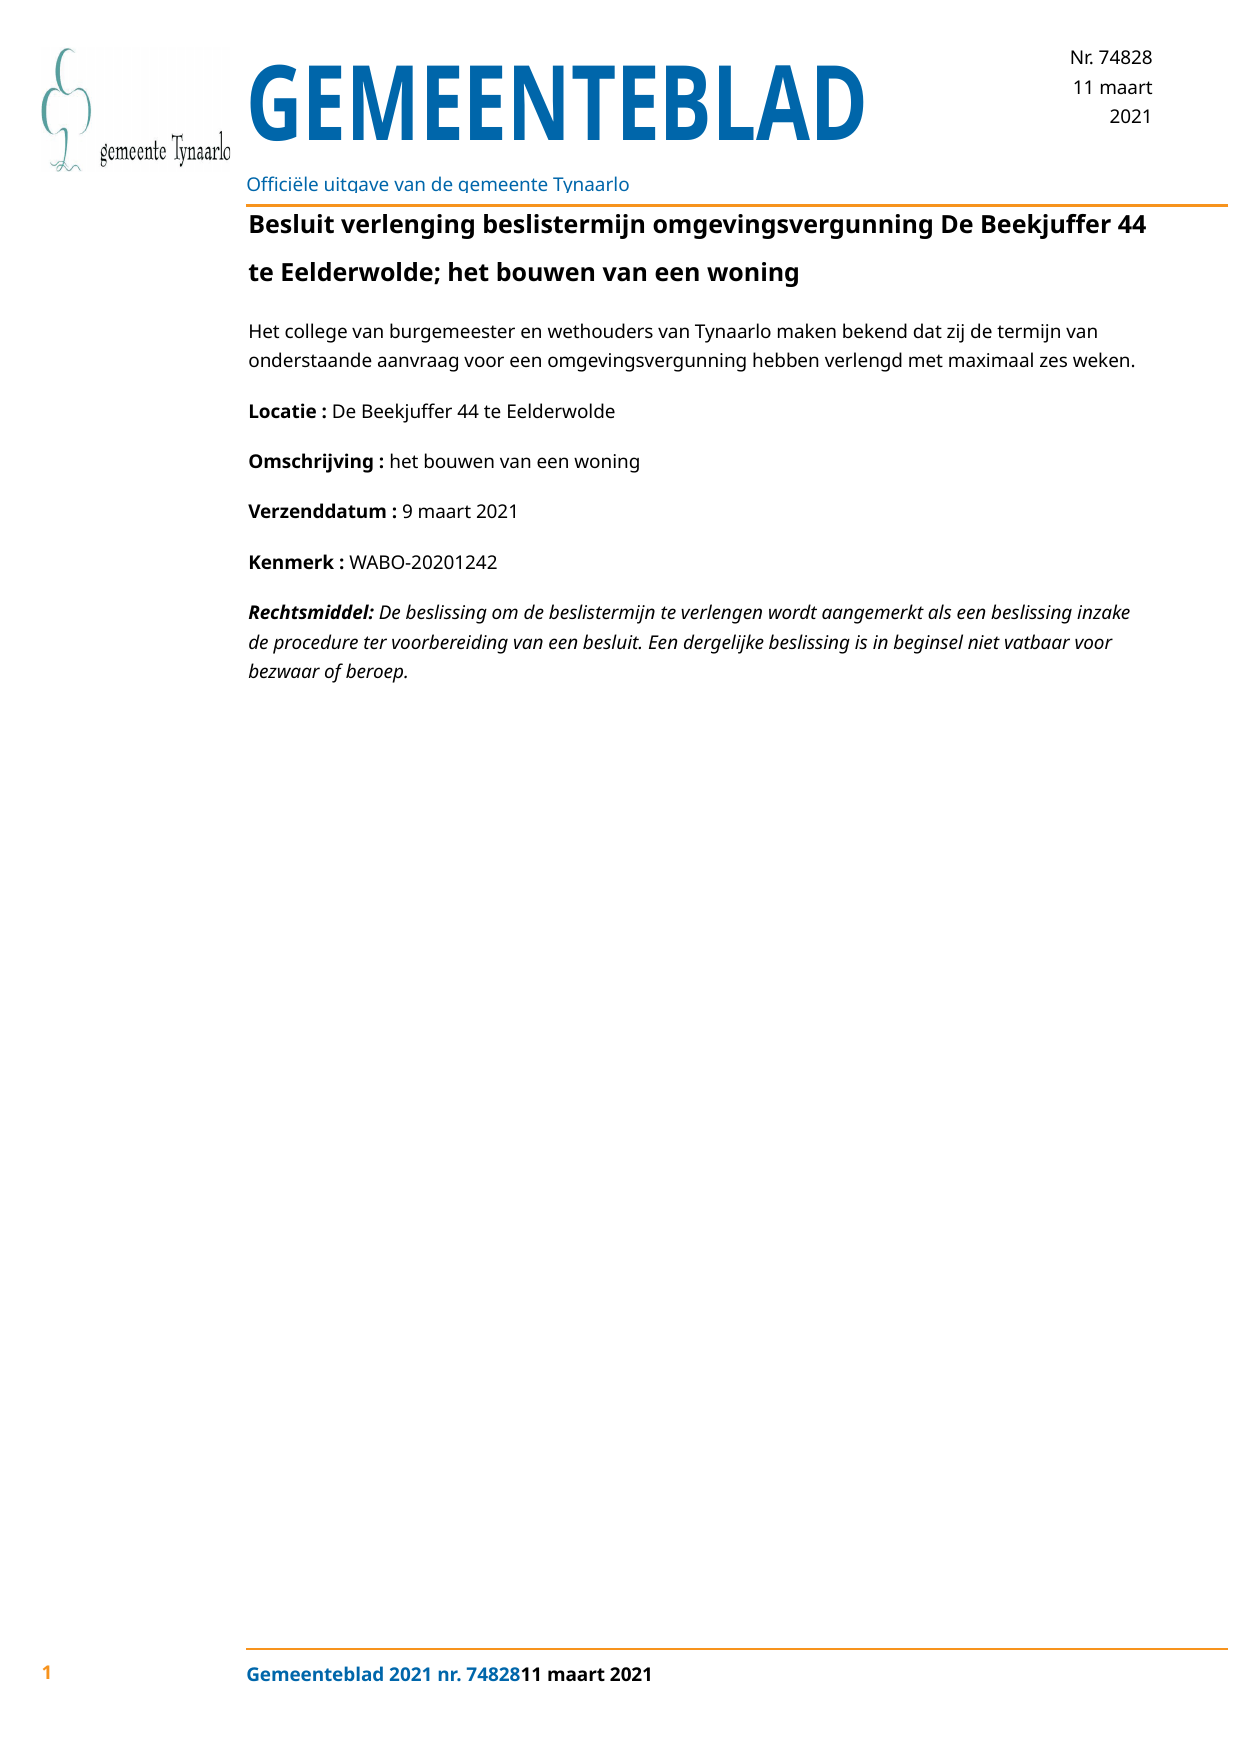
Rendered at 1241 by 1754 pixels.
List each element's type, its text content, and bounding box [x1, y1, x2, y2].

text Omschrijving : het bouwen van een woning [248, 448, 1152, 474]
text Kenmerk : WABO-20201242 [248, 549, 1152, 575]
picture [41, 47, 231, 172]
text Locatie : De Beekjuffer 44 te Eelderwolde [248, 398, 1152, 424]
text Het college van burgemeester en wethouders van Tynaarlo maken bekend dat zij de termijn van onderstaande aanvraag voor een omgevingsvergunning hebben verlengd met maximaal zes weken. [248, 318, 1152, 373]
text Rechtsmiddel: De beslissing om de beslistermijn te verlengen wordt aangemerkt als een beslissing inzake de procedure ter voorbereiding van een besluit. Een dergelijke beslissing is in beginsel niet vatbaar voor bezwaar of beroep. [248, 599, 1152, 684]
text Besluit verlenging beslistermijn omgevingsvergunning De Beekjuffer 44 te Eelderwolde; het bouwen van een woning [248, 207, 1152, 288]
text Verzenddatum : 9 maart 2021 [248, 499, 1152, 524]
